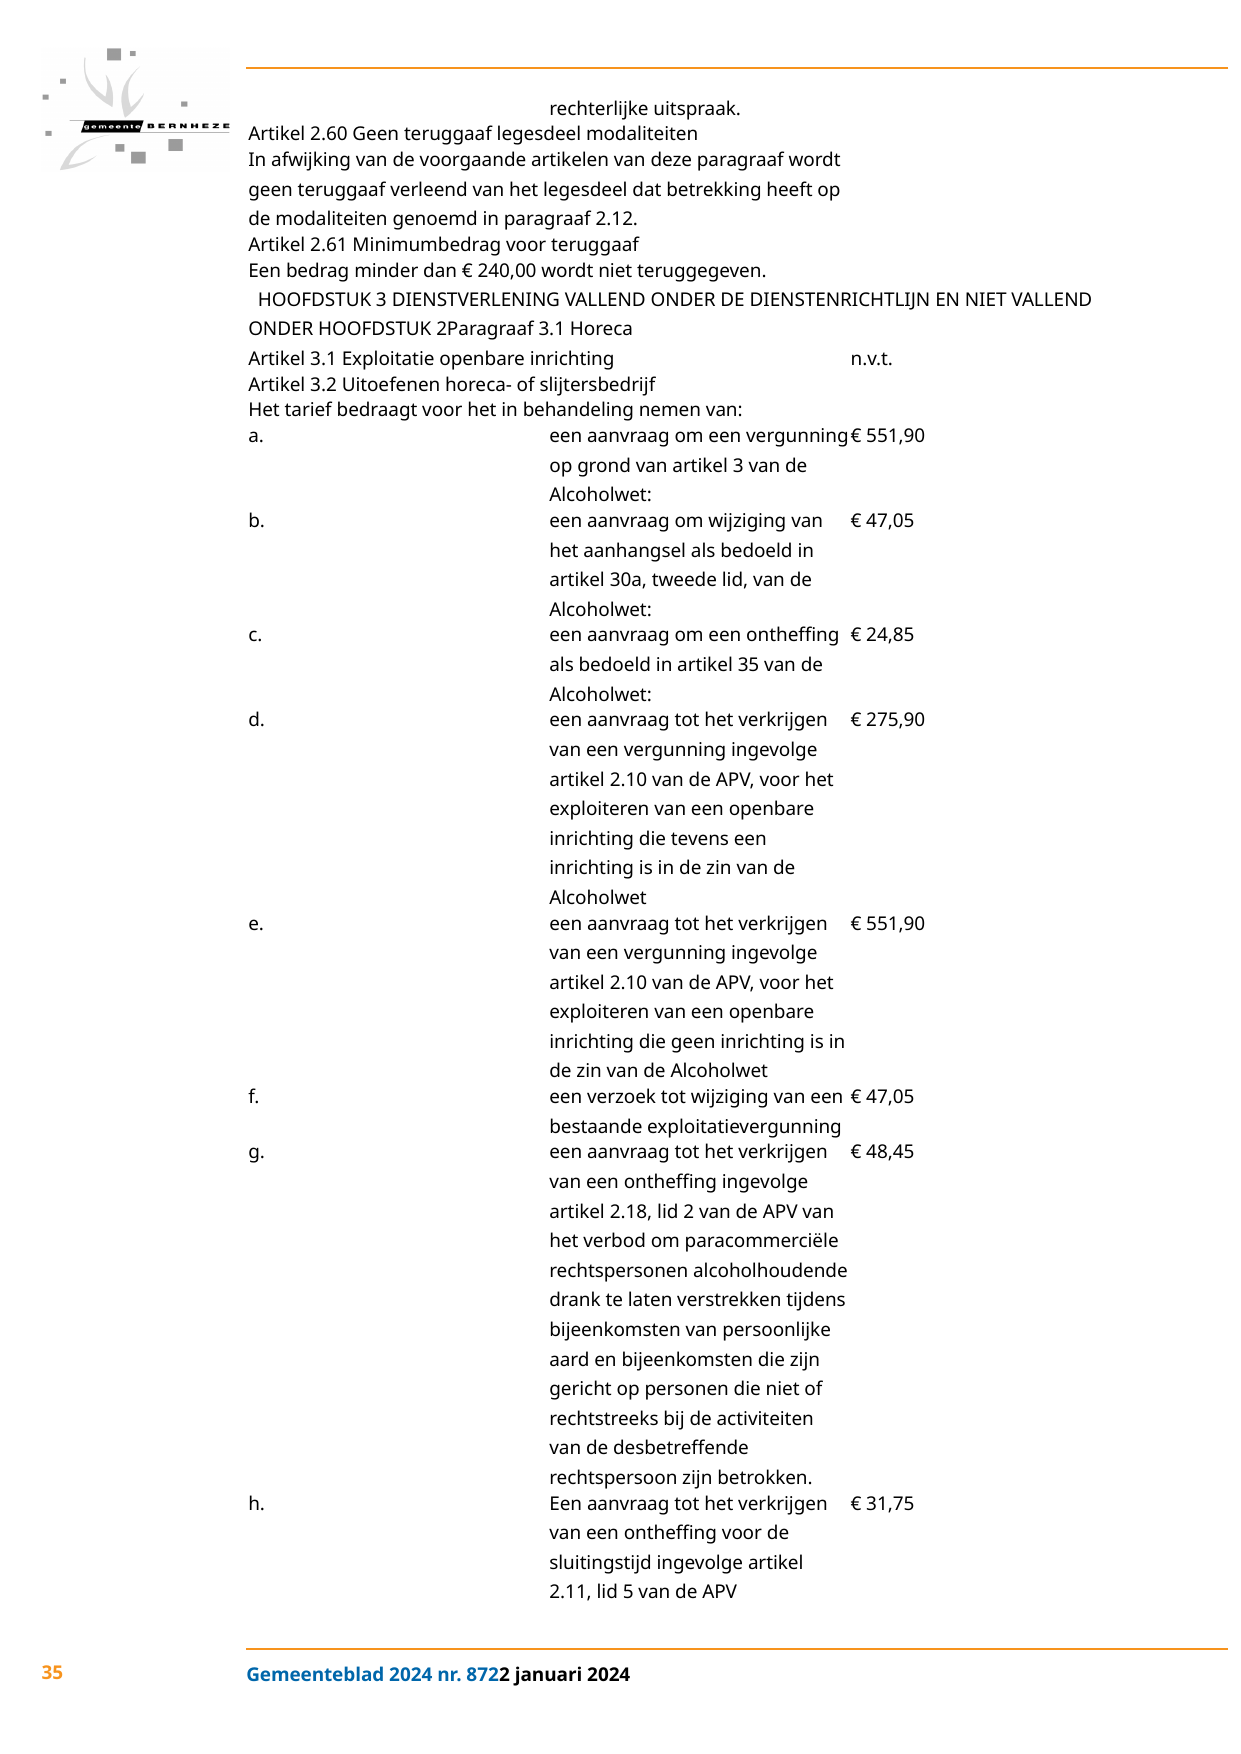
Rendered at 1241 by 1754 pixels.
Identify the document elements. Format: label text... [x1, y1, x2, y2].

table_cell € 551,90 [850, 910, 1152, 1083]
table_cell € 47,05 [850, 507, 1152, 622]
table_cell [850, 146, 1152, 231]
table_cell € 47,05 [850, 1084, 1152, 1139]
table_cell [850, 371, 1152, 397]
table_cell een aanvraag om een ontheffing als bedoeld in artikel 35 van de Alcoholwet: [549, 622, 850, 707]
table_cell Artikel 3.2 Uitoefenen horeca- of slijtersbedrijf [248, 371, 850, 397]
table_cell een verzoek tot wijziging van een bestaande exploitatievergunning [549, 1084, 850, 1139]
table_cell [850, 231, 1152, 257]
table_cell € 48,45 [850, 1139, 1152, 1490]
table_cell € 275,90 [850, 707, 1152, 910]
table_cell een aanvraag om wijziging van het aanhangsel als bedoeld in artikel 30a, tweede lid, van de Alcoholwet: [549, 507, 850, 622]
picture [41, 47, 231, 172]
table_cell [248, 95, 549, 121]
text HOOFDSTUK 3 DIENSTVERLENING VALLEND ONDER DE DIENSTENRICHTLIJN EN NIET VALLEND ONDER HOOFDSTUK 2Paragraaf 3.1 Horeca [248, 286, 1152, 341]
table_cell Artikel 2.60 Geen teruggaaf legesdeel modaliteiten [248, 121, 850, 146]
table_cell € 24,85 [850, 622, 1152, 707]
table_cell [850, 95, 1152, 121]
table_cell een aanvraag om een vergunning op grond van artikel 3 van de Alcoholwet: [549, 422, 850, 507]
table_cell [850, 397, 1152, 422]
table_cell een aanvraag tot het verkrijgen van een vergunning ingevolge artikel 2.10 van de APV, voor het exploiteren van een openbare inrichting die tevens een inrichting is in de zin van de Alcoholwet [549, 707, 850, 910]
table_cell d. [248, 707, 549, 910]
table_cell € 31,75 [850, 1490, 1152, 1604]
table_cell e. [248, 910, 549, 1083]
table_cell Artikel 2.61 Minimumbedrag voor teruggaaf [248, 231, 850, 257]
table_cell [850, 257, 1152, 283]
table_cell een aanvraag tot het verkrijgen van een vergunning ingevolge artikel 2.10 van de APV, voor het exploiteren van een openbare inrichting die geen inrichting is in de zin van de Alcoholwet [549, 910, 850, 1083]
table_cell Het tarief bedraagt voor het in behandeling nemen van: [248, 397, 850, 422]
table_cell f. [248, 1084, 549, 1139]
table_cell In afwijking van de voorgaande artikelen van deze paragraaf wordt geen teruggaaf verleend van het legesdeel dat betrekking heeft op de modaliteiten genoemd in paragraaf 2.12. [248, 146, 850, 231]
table_header Artikel 3.1 Exploitatie openbare inrichting [248, 345, 850, 371]
table_cell Een bedrag minder dan € 240,00 wordt niet teruggegeven. [248, 257, 850, 283]
table_cell rechterlijke uitspraak. [549, 95, 850, 121]
table_header n.v.t. [850, 345, 1152, 371]
table_cell a. [248, 422, 549, 507]
table_cell c. [248, 622, 549, 707]
table_cell een aanvraag tot het verkrijgen van een ontheffing ingevolge artikel 2.18, lid 2 van de APV van het verbod om paracommerciële rechtspersonen alcoholhoudende drank te laten verstrekken tijdens bijeenkomsten van persoonlijke aard en bijeenkomsten die zijn gericht op personen die niet of rechtstreeks bij de activiteiten van de desbetreffende rechtspersoon zijn betrokken. [549, 1139, 850, 1490]
table_cell b. [248, 507, 549, 622]
table_cell h. [248, 1490, 549, 1604]
table_cell Een aanvraag tot het verkrijgen van een ontheffing voor de sluitingstijd ingevolge artikel 2.11, lid 5 van de APV [549, 1490, 850, 1604]
table_cell [850, 121, 1152, 146]
table_cell g. [248, 1139, 549, 1490]
table_cell € 551,90 [850, 422, 1152, 507]
